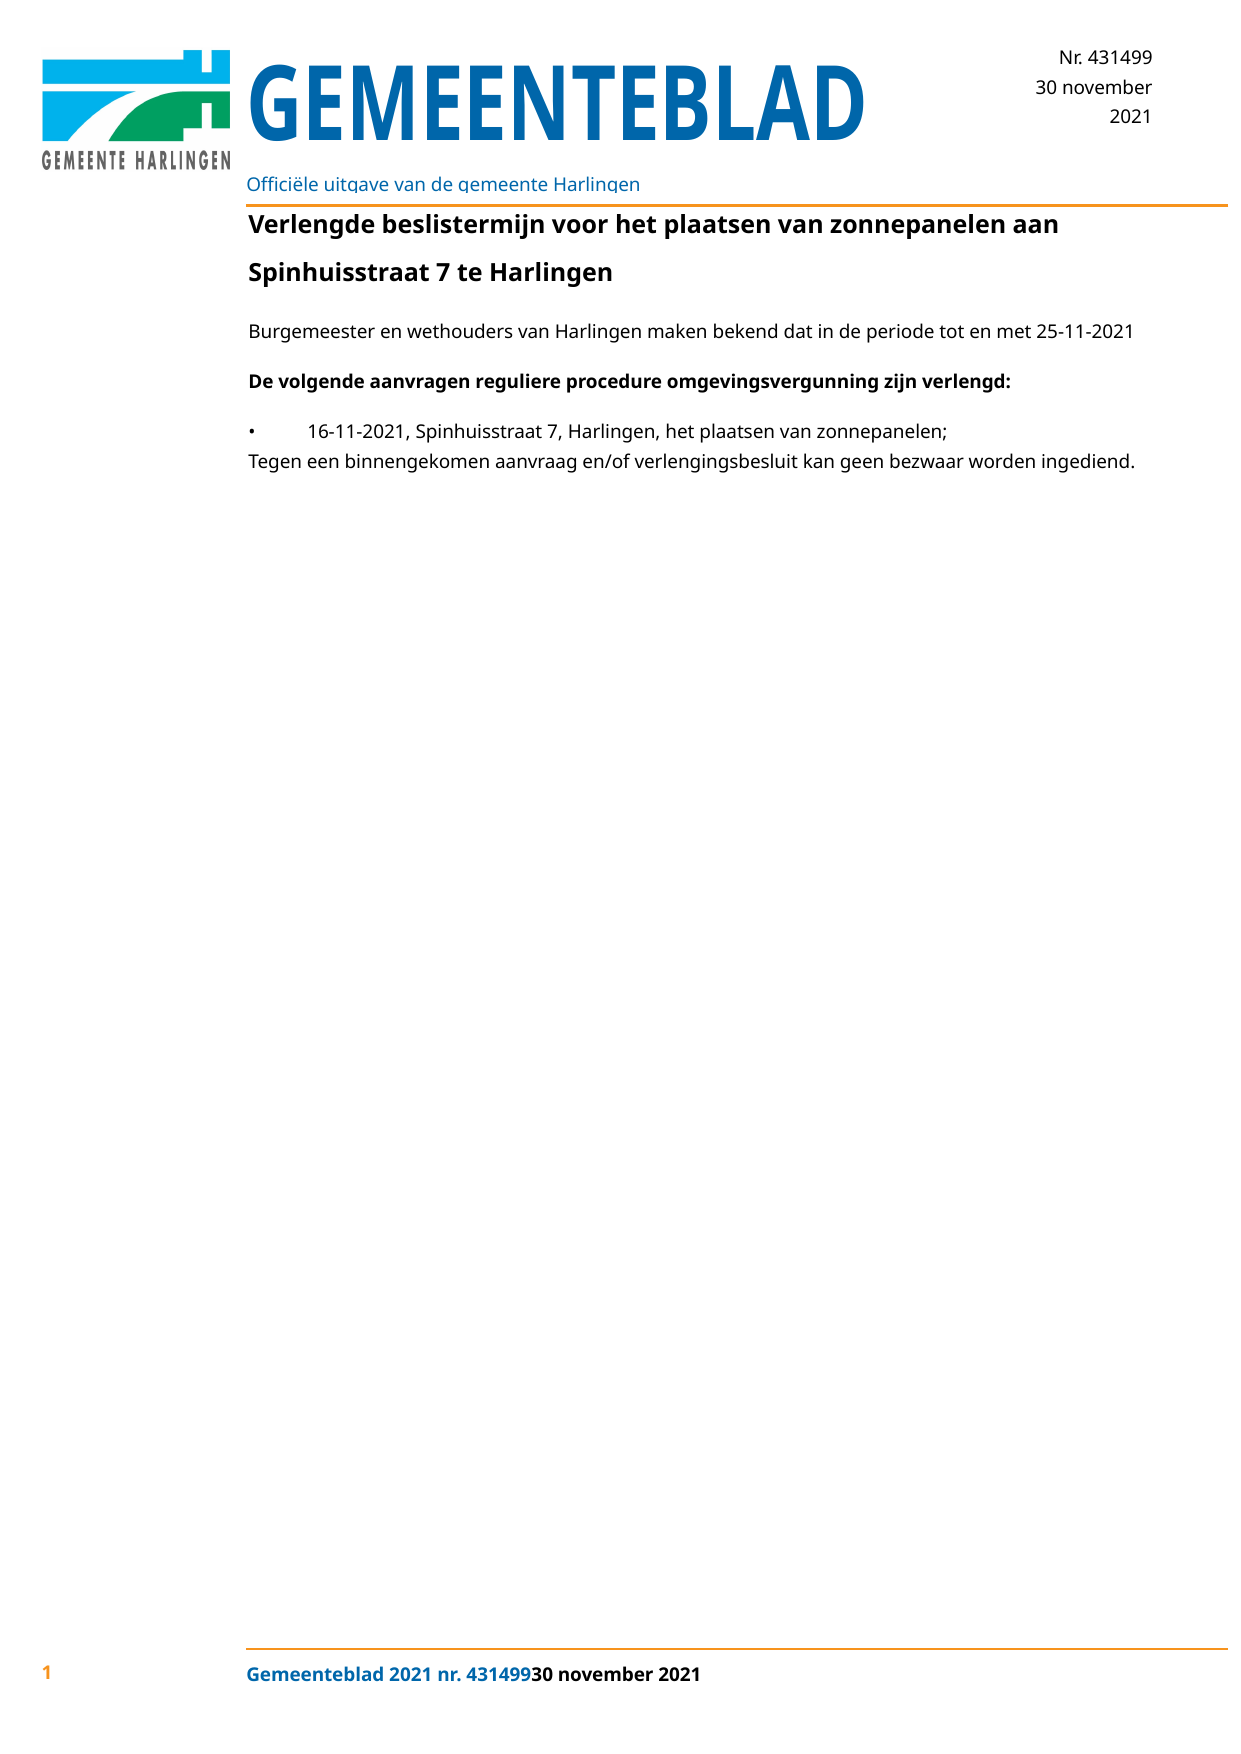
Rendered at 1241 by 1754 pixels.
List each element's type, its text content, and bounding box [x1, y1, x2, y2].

text Burgemeester en wethouders van Harlingen maken bekend dat in de periode tot en met 25-11-2021 [248, 318, 1152, 344]
text Verlengde beslistermijn voor het plaatsen van zonnepanelen aan Spinhuisstraat 7 te Harlingen [248, 207, 1152, 288]
picture [41, 47, 231, 172]
list 16-11-2021, Spinhuisstraat 7, Harlingen, het plaatsen van zonnepanelen; [248, 419, 1152, 444]
text De volgende aanvragen reguliere procedure omgevingsvergunning zijn verlengd: [248, 368, 1152, 394]
text Tegen een binnengekomen aanvraag en/of verlengingsbesluit kan geen bezwaar worden ingediend. [248, 448, 1152, 474]
